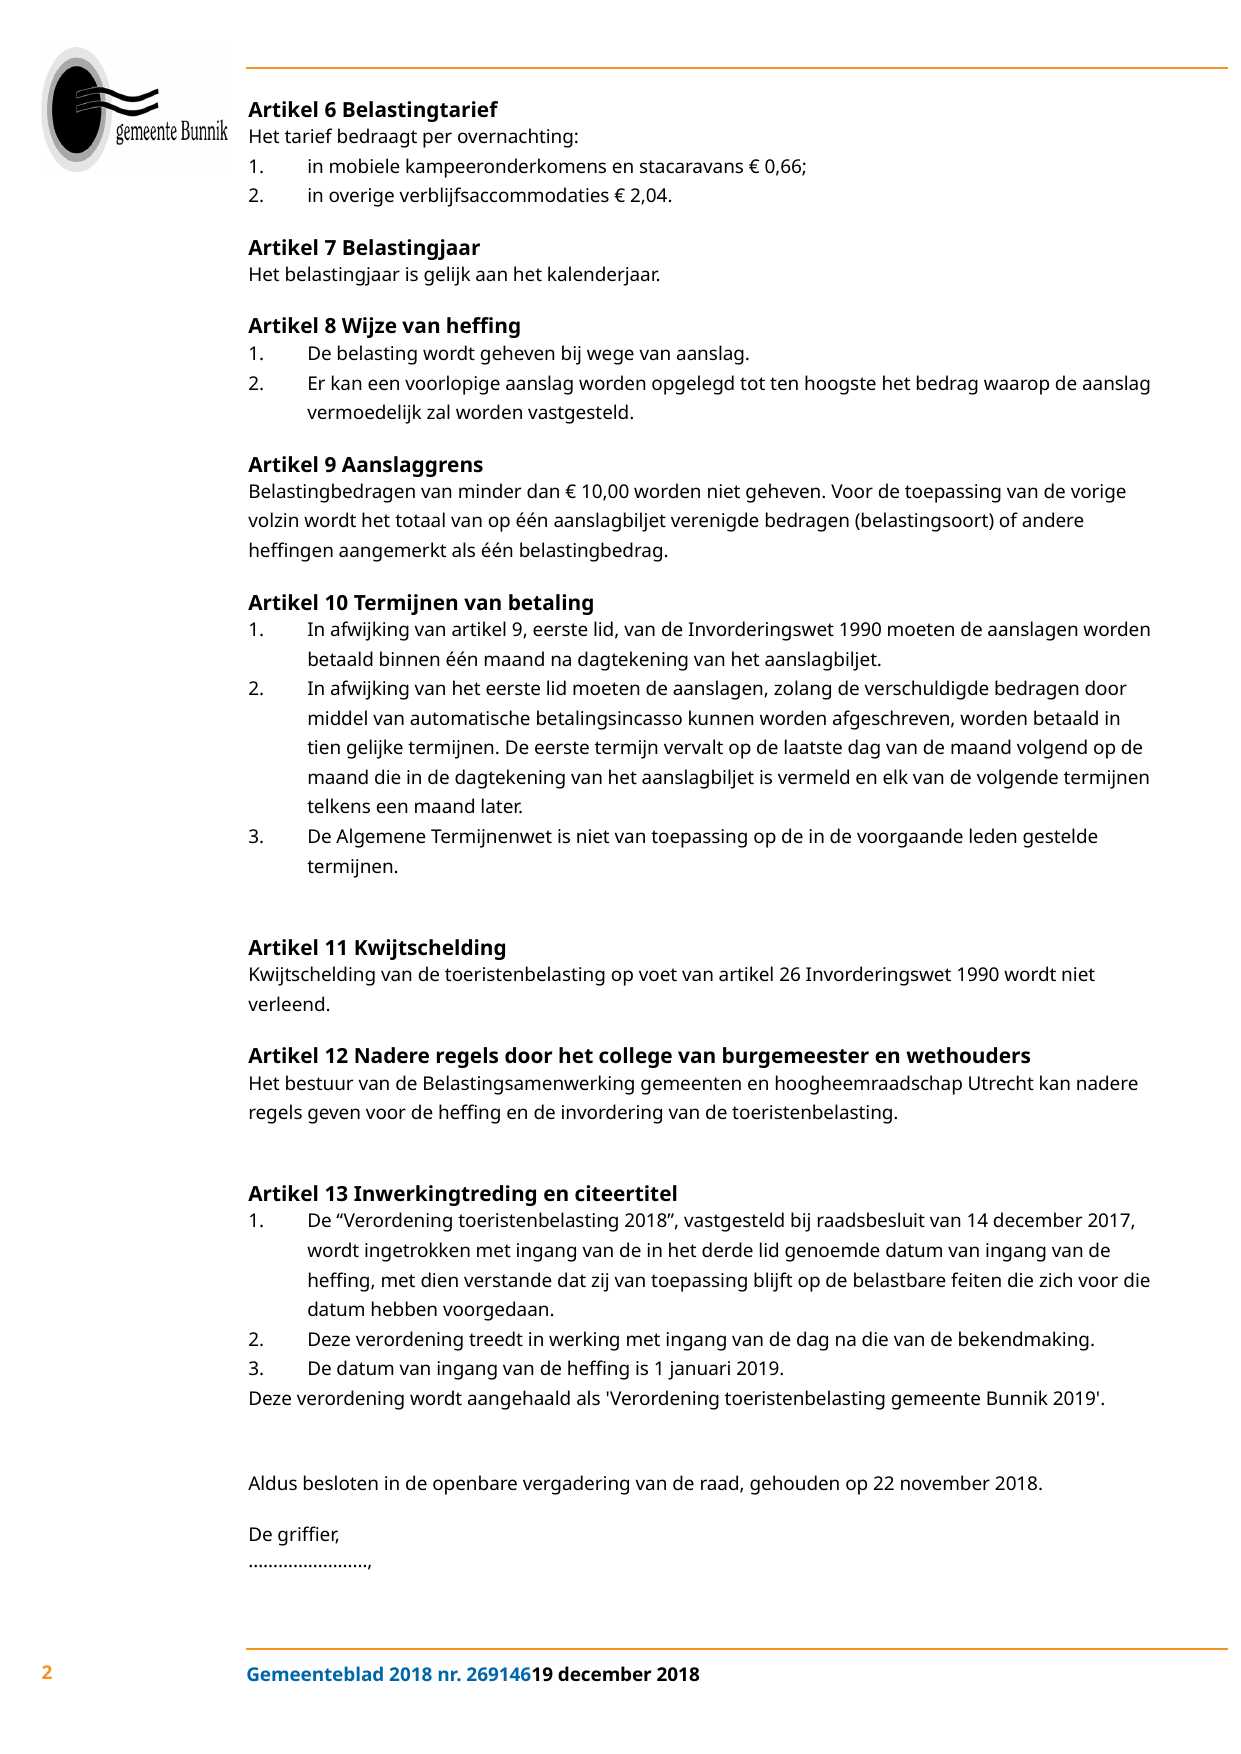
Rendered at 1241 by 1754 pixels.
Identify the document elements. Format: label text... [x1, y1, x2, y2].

text Het tarief bedraagt per overnachting: [248, 123, 1152, 149]
list Er kan een voorlopige aanslag worden opgelegd tot ten hoogste het bedrag waarop de aanslag vermoedelijk zal worden vastgesteld. [248, 370, 1152, 425]
list De datum van ingang van de heffing is 1 januari 2019. [248, 1356, 1152, 1381]
text Artikel 10 Termijnen van betaling [248, 588, 1152, 616]
text Artikel 6 Belastingtarief [248, 95, 1152, 123]
text Het bestuur van de Belastingsamenwerking gemeenten en hoogheemraadschap Utrecht kan nadere regels geven voor de heffing en de invordering van de toeristenbelasting. [248, 1070, 1152, 1125]
text Artikel 11 Kwijtschelding [248, 933, 1152, 961]
text Artikel 12 Nadere regels door het college van burgemeester en wethouders [248, 1041, 1152, 1070]
text Deze verordening wordt aangehaald als 'Verordening toeristenbelasting gemeente Bunnik 2019'. [248, 1385, 1152, 1411]
text ……………………, [248, 1547, 1152, 1573]
list De “Verordening toeristenbelasting 2018”, vastgesteld bij raadsbesluit van 14 december 2017, wordt ingetrokken met ingang van de in het derde lid genoemde datum van ingang van de heffing, met dien verstande dat zij van toepassing blijft op de belastbare feiten die zich voor die datum hebben voorgedaan. [248, 1208, 1152, 1322]
list De Algemene Termijnenwet is niet van toepassing op de in de voorgaande leden gestelde termijnen. [248, 823, 1152, 878]
text Kwijtschelding van de toeristenbelasting op voet van artikel 26 Invorderingswet 1990 wordt niet verleend. [248, 961, 1152, 1017]
text Aldus besloten in de openbare vergadering van de raad, gehouden op 22 november 2018. [248, 1470, 1152, 1496]
list Deze verordening treedt in werking met ingang van de dag na die van de bekendmaking. [248, 1326, 1152, 1352]
picture [41, 47, 231, 172]
list in overige verblijfsaccommodaties € 2,04. [248, 182, 1152, 208]
text De griffier, [248, 1522, 1152, 1547]
list in mobiele kampeeronderkomens en stacaravans € 0,66; [248, 153, 1152, 178]
text Artikel 9 Aanslaggrens [248, 450, 1152, 478]
text Artikel 8 Wijze van heffing [248, 312, 1152, 340]
list De belasting wordt geheven bij wege van aanslag. [248, 340, 1152, 366]
text Belastingbedragen van minder dan € 10,00 worden niet geheven. Voor de toepassing van de vorige volzin wordt het totaal van op één aanslagbiljet verenigde bedragen (belastingsoort) of andere heffingen aangemerkt als één belastingbedrag. [248, 478, 1152, 563]
text Artikel 13 Inwerkingtreding en citeertitel [248, 1179, 1152, 1208]
text Het belastingjaar is gelijk aan het kalenderjaar. [248, 261, 1152, 287]
list In afwijking van het eerste lid moeten de aanslagen, zolang de verschuldigde bedragen door middel van automatische betalingsincasso kunnen worden afgeschreven, worden betaald in tien gelijke termijnen. De eerste termijn vervalt op de laatste dag van de maand volgend op de maand die in de dagtekening van het aanslagbiljet is vermeld en elk van de volgende termijnen telkens een maand later. [248, 675, 1152, 819]
list In afwijking van artikel 9, eerste lid, van de Invorderingswet 1990 moeten de aanslagen worden betaald binnen één maand na dagtekening van het aanslagbiljet. [248, 616, 1152, 671]
text Artikel 7 Belastingjaar [248, 233, 1152, 261]
